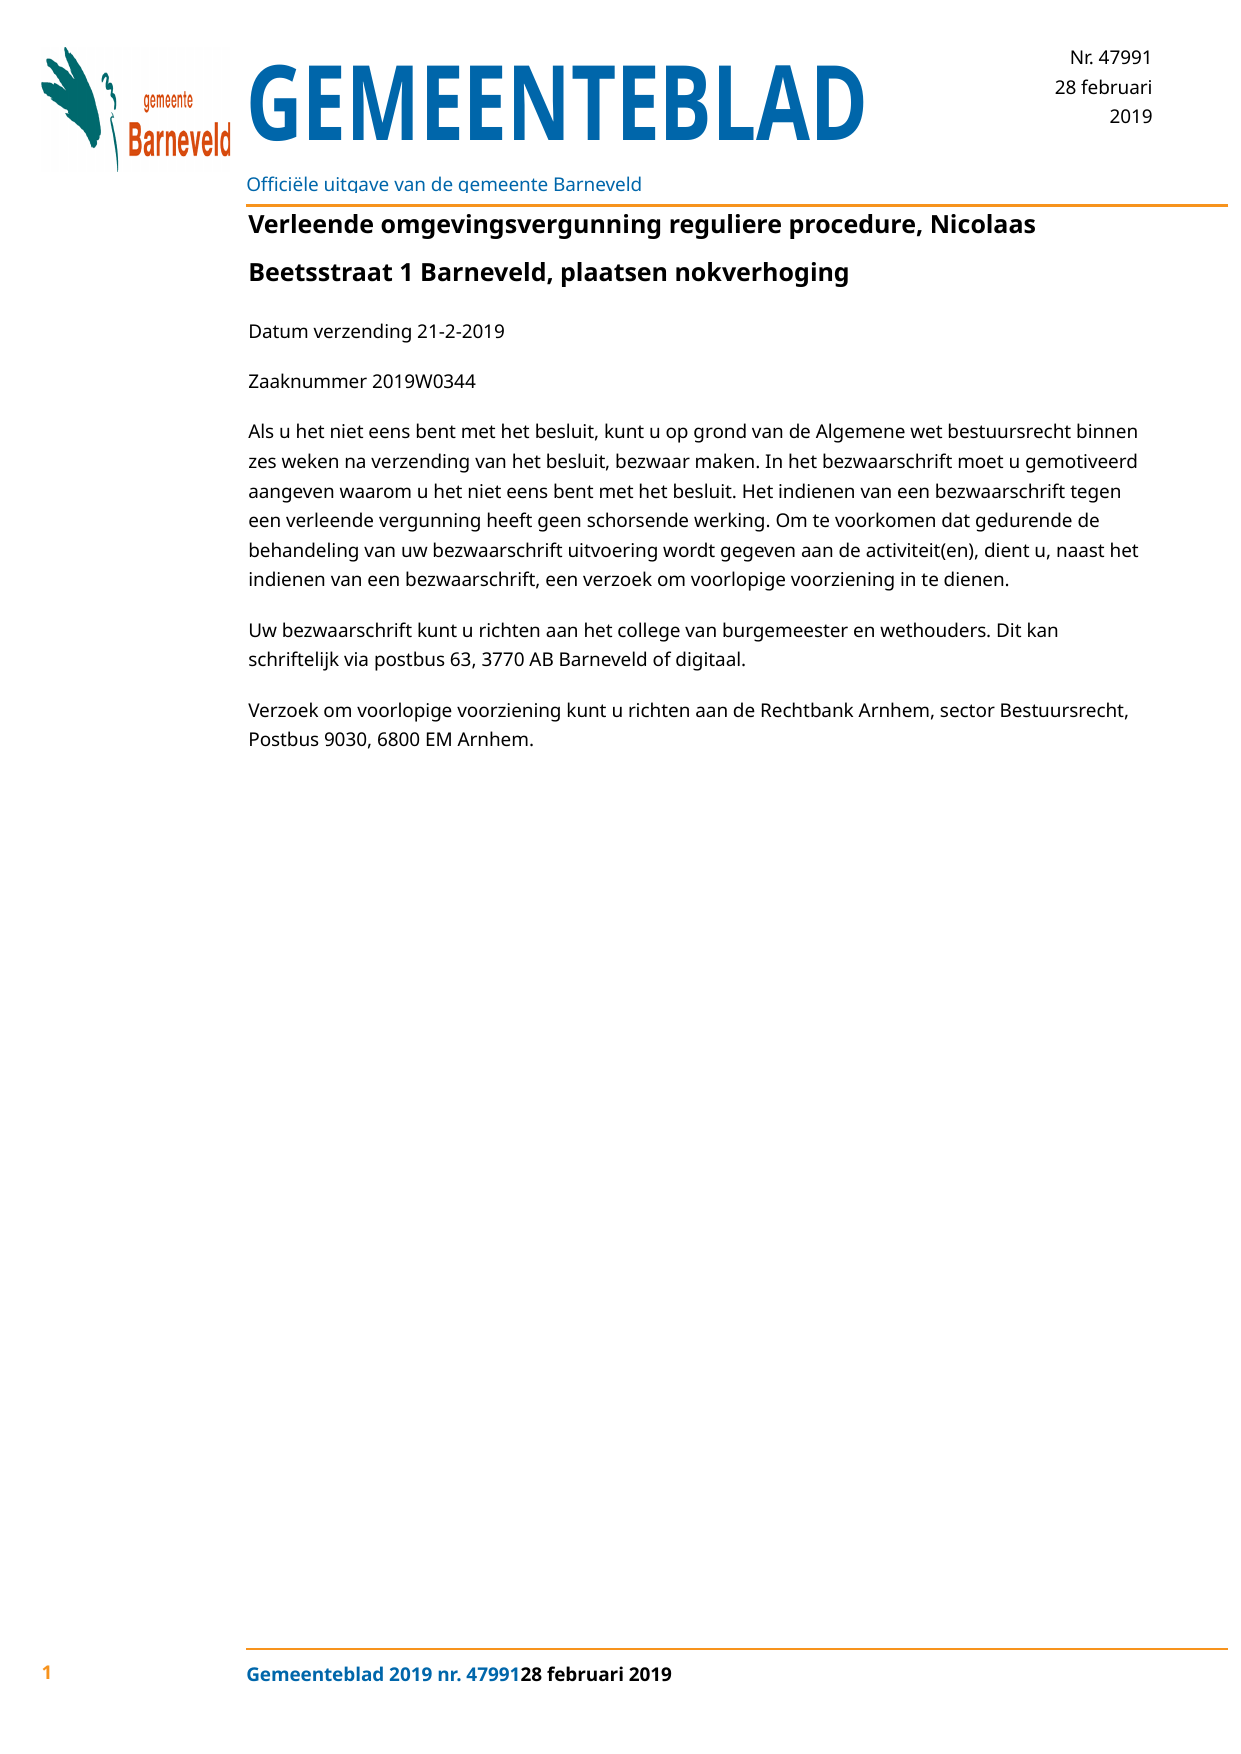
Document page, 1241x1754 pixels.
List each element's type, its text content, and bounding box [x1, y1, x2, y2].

text Als u het niet eens bent met het besluit, kunt u op grond van de Algemene wet bestuursrecht binnen zes weken na verzending van het besluit, bezwaar maken. In het bezwaarschrift moet u gemotiveerd aangeven waarom u het niet eens bent met het besluit. Het indienen van een bezwaarschrift tegen een verleende vergunning heeft geen schorsende werking. Om te voorkomen dat gedurende de behandeling van uw bezwaarschrift uitvoering wordt gegeven aan de activiteit(en), dient u, naast het indienen van een bezwaarschrift, een verzoek om voorlopige voorziening in te dienen. [248, 419, 1152, 592]
text Verleende omgevingsvergunning reguliere procedure, Nicolaas Beetsstraat 1 Barneveld, plaatsen nokverhoging [248, 207, 1152, 288]
text Uw bezwaarschrift kunt u richten aan het college van burgemeester en wethouders. Dit kan schriftelijk via postbus 63, 3770 AB Barneveld of digitaal. [248, 617, 1152, 672]
text Datum verzending 21-2-2019 [248, 318, 1152, 344]
text Verzoek om voorlopige voorziening kunt u richten aan de Rechtbank Arnhem, sector Bestuursrecht, Postbus 9030, 6800 EM Arnhem. [248, 697, 1152, 752]
picture [41, 47, 231, 172]
text Zaaknummer 2019W0344 [248, 368, 1152, 394]
